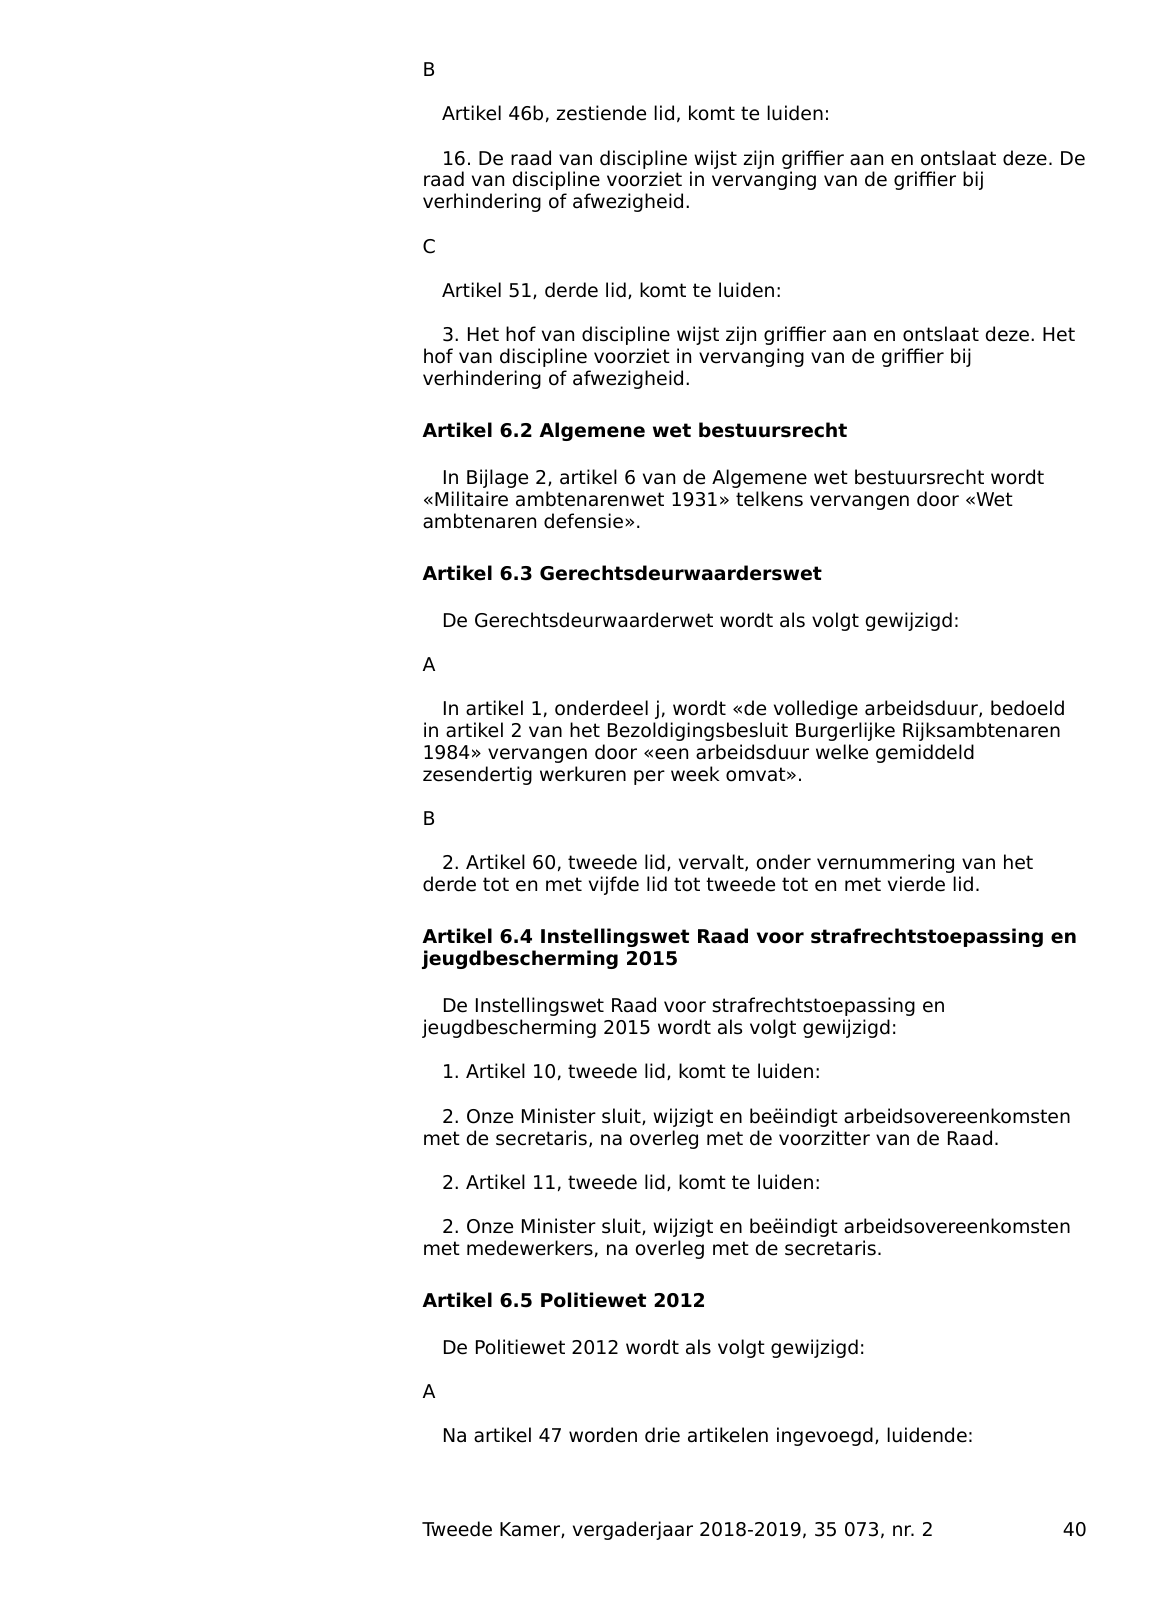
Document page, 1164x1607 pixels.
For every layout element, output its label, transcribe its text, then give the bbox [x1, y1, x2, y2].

text 2. Artikel 60, tweede lid, vervalt, onder vernummering van het derde tot en met vijfde lid tot tweede tot en met vierde lid. [422, 852, 1087, 896]
text B [422, 59, 1087, 81]
text In artikel 1, onderdeel j, wordt «de volledige arbeidsduur, bedoeld in artikel 2 van het Bezoldigingsbesluit Burgerlijke Rijksambtenaren 1984» vervangen door «een arbeidsduur welke gemiddeld zesendertig werkuren per week omvat». [422, 698, 1087, 786]
text 2. Onze Minister sluit, wijzigt en beëindigt arbeidsovereenkomsten met de secretaris, na overleg met de voorzitter van de Raad. [422, 1106, 1087, 1149]
text 2. Onze Minister sluit, wijzigt en beëindigt arbeidsovereenkomsten met medewerkers, na overleg met de secretaris. [422, 1216, 1087, 1260]
text C [422, 236, 1087, 257]
text 16. De raad van discipline wijst zijn griffier aan en ontslaat deze. De raad van discipline voorziet in vervanging van de griffier bij verhindering of afwezigheid. [422, 147, 1087, 213]
subtitle Artikel 6.4 Instellingswet Raad voor strafrechtstoepassing en jeugdbescherming 2015 [422, 926, 1087, 970]
text 3. Het hof van discipline wijst zijn griffier aan en ontslaat deze. Het hof van discipline voorziet in vervanging van de griffier bij verhindering of afwezigheid. [422, 324, 1087, 390]
text A [422, 1381, 1087, 1403]
text 2. Artikel 11, tweede lid, komt te luiden: [422, 1172, 1087, 1194]
text Artikel 51, derde lid, komt te luiden: [422, 280, 1087, 302]
text Na artikel 47 worden drie artikelen ingevoegd, luidende: [422, 1425, 1087, 1447]
subtitle Artikel 6.2 Algemene wet bestuursrecht [422, 420, 1087, 442]
text Artikel 46b, zestiende lid, komt te luiden: [422, 103, 1087, 125]
text 1. Artikel 10, tweede lid, komt te luiden: [422, 1061, 1087, 1083]
text De Gerechtsdeurwaarderwet wordt als volgt gewijzigd: [422, 610, 1087, 632]
text De Instellingswet Raad voor strafrechtstoepassing en jeugdbescherming 2015 wordt als volgt gewijzigd: [422, 995, 1087, 1039]
text De Politiewet 2012 wordt als volgt gewijzigd: [422, 1337, 1087, 1359]
text B [422, 808, 1087, 830]
subtitle Artikel 6.5 Politiewet 2012 [422, 1290, 1087, 1312]
subtitle Artikel 6.3 Gerechtsdeurwaarderswet [422, 563, 1087, 585]
text In Bijlage 2, artikel 6 van de Algemene wet bestuursrecht wordt «Militaire ambtenarenwet 1931» telkens vervangen door «Wet ambtenaren defensie». [422, 467, 1087, 533]
text A [422, 654, 1087, 676]
